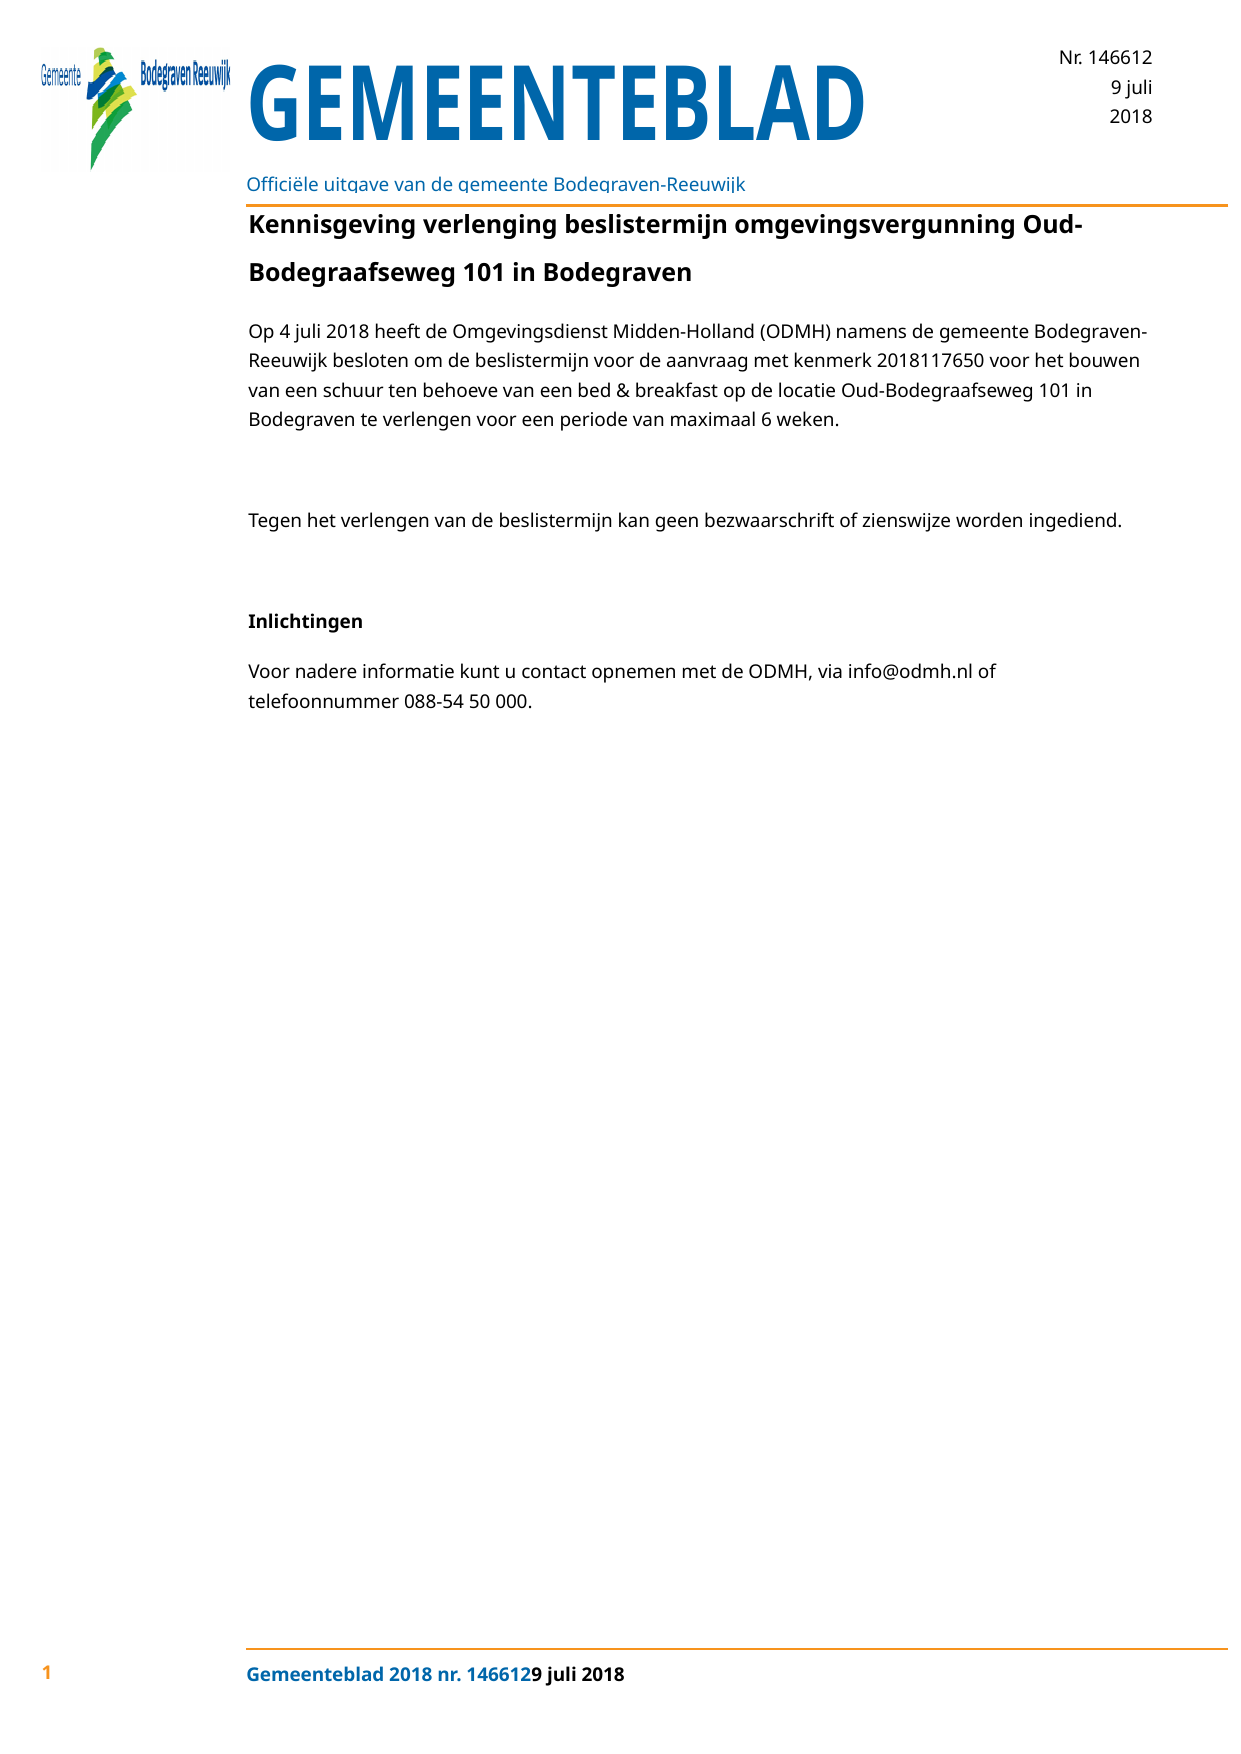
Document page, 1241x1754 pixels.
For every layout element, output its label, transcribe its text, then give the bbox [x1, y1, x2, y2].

text Tegen het verlengen van de beslistermijn kan geen bezwaarschrift of zienswijze worden ingediend. [248, 507, 1152, 533]
picture [41, 47, 231, 172]
text Op 4 juli 2018 heeft de Omgevingsdienst Midden-Holland (ODMH) namens de gemeente Bodegraven-Reeuwijk besloten om de beslistermijn voor de aanvraag met kenmerk 2018117650 voor het bouwen van een schuur ten behoeve van een bed & breakfast op de locatie Oud-Bodegraafseweg 101 in Bodegraven te verlengen voor een periode van maximaal 6 weken. [248, 318, 1152, 432]
text Voor nadere informatie kunt u contact opnemen met de ODMH, via info@odmh.nl of telefoonnummer 088-54 50 000. [248, 659, 1152, 714]
text Kennisgeving verlenging beslistermijn omgevingsvergunning Oud-Bodegraafseweg 101 in Bodegraven [248, 207, 1152, 288]
text Inlichtingen [248, 608, 1152, 634]
